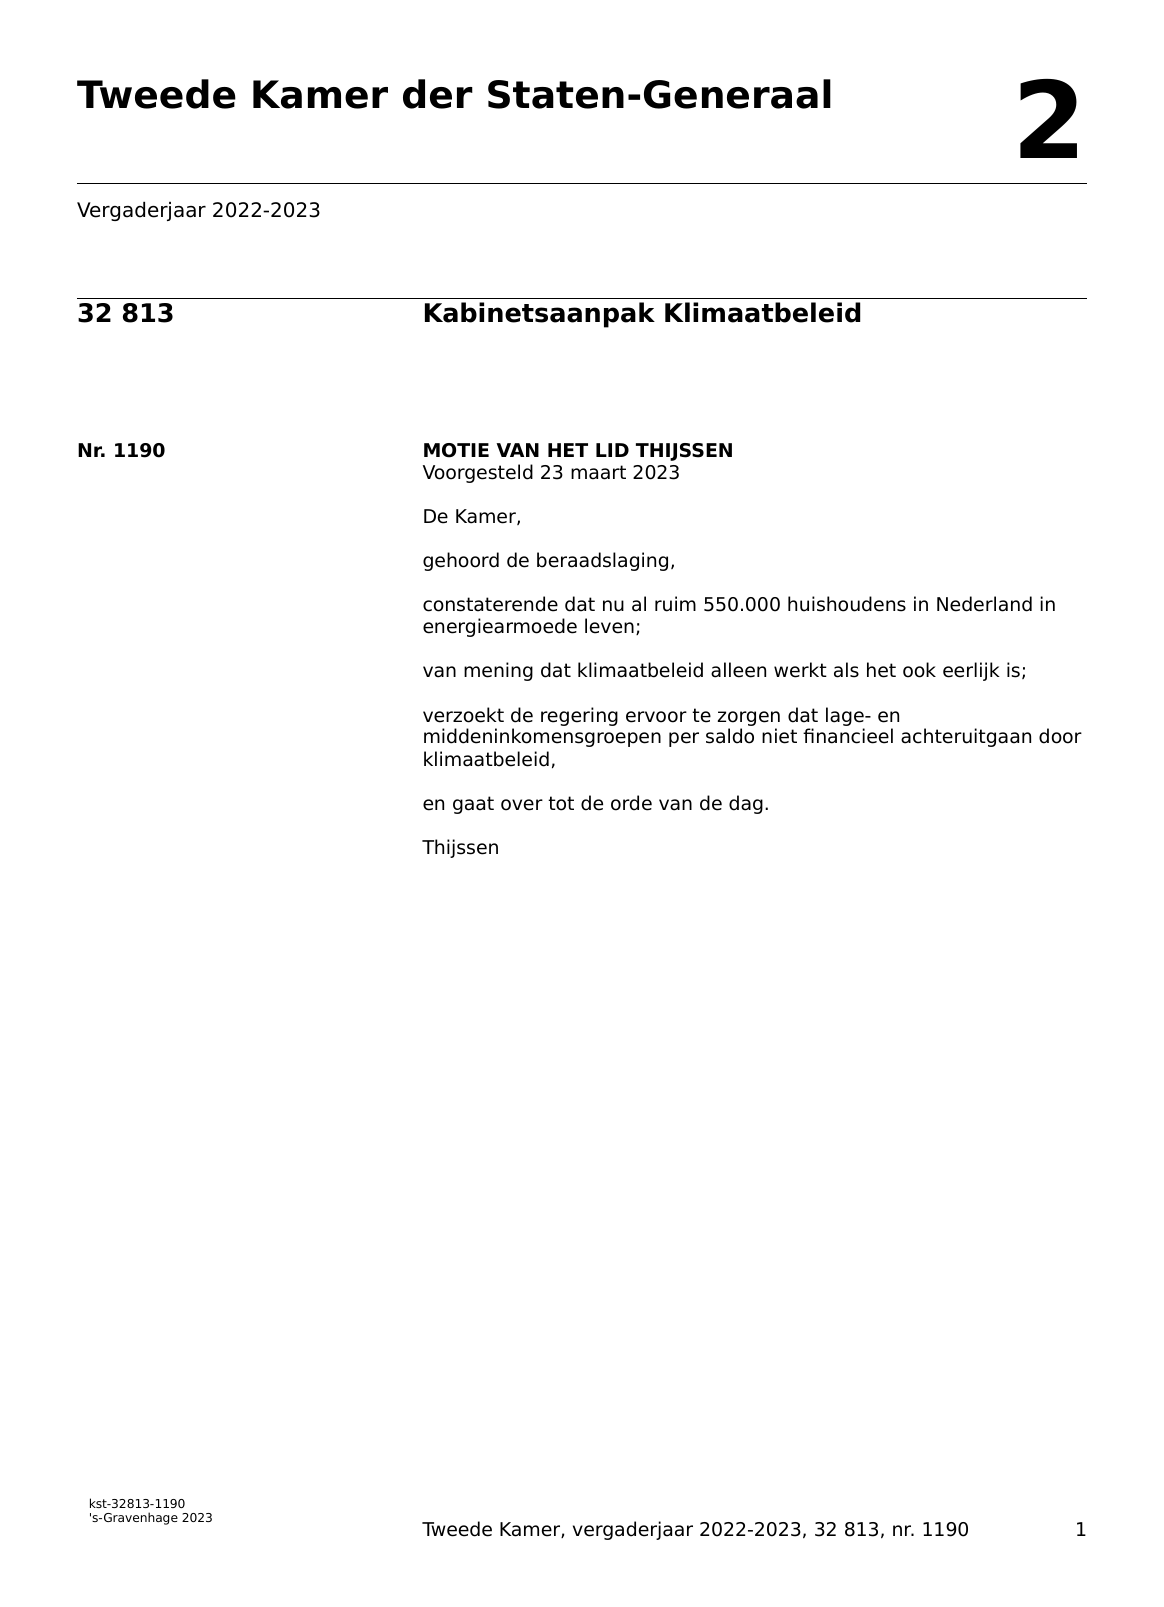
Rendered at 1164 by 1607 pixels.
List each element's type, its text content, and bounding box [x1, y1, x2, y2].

text van mening dat klimaatbeleid alleen werkt als het ook eerlijk is; [422, 660, 1087, 682]
subtitle Nr. 1190 MOTIE VAN HET LID THIJSSEN [77, 440, 1087, 462]
table_header 2 [886, 59, 1087, 183]
table_header Tweede Kamer der Staten-Generaal [77, 59, 886, 183]
table_cell Vergaderjaar 2022-2023 [77, 184, 1087, 298]
text kst-32813-1190 [88, 1497, 323, 1511]
subtitle 32 813 Kabinetsaanpak Klimaatbeleid [77, 299, 1087, 329]
text en gaat over tot de orde van de dag. [422, 793, 1087, 814]
text gehoord de beraadslaging, [422, 550, 1087, 572]
text constaterende dat nu al ruim 550.000 huishoudens in Nederland in energiearmoede leven; [422, 594, 1087, 638]
text verzoekt de regering ervoor te zorgen dat lage- en middeninkomensgroepen per saldo niet financieel achteruitgaan door klimaatbeleid, [422, 704, 1087, 770]
text Voorgesteld 23 maart 2023 [422, 462, 1087, 484]
text 's-Gravenhage 2023 [88, 1511, 323, 1525]
text Thijssen [422, 837, 1087, 859]
text De Kamer, [422, 506, 1087, 528]
